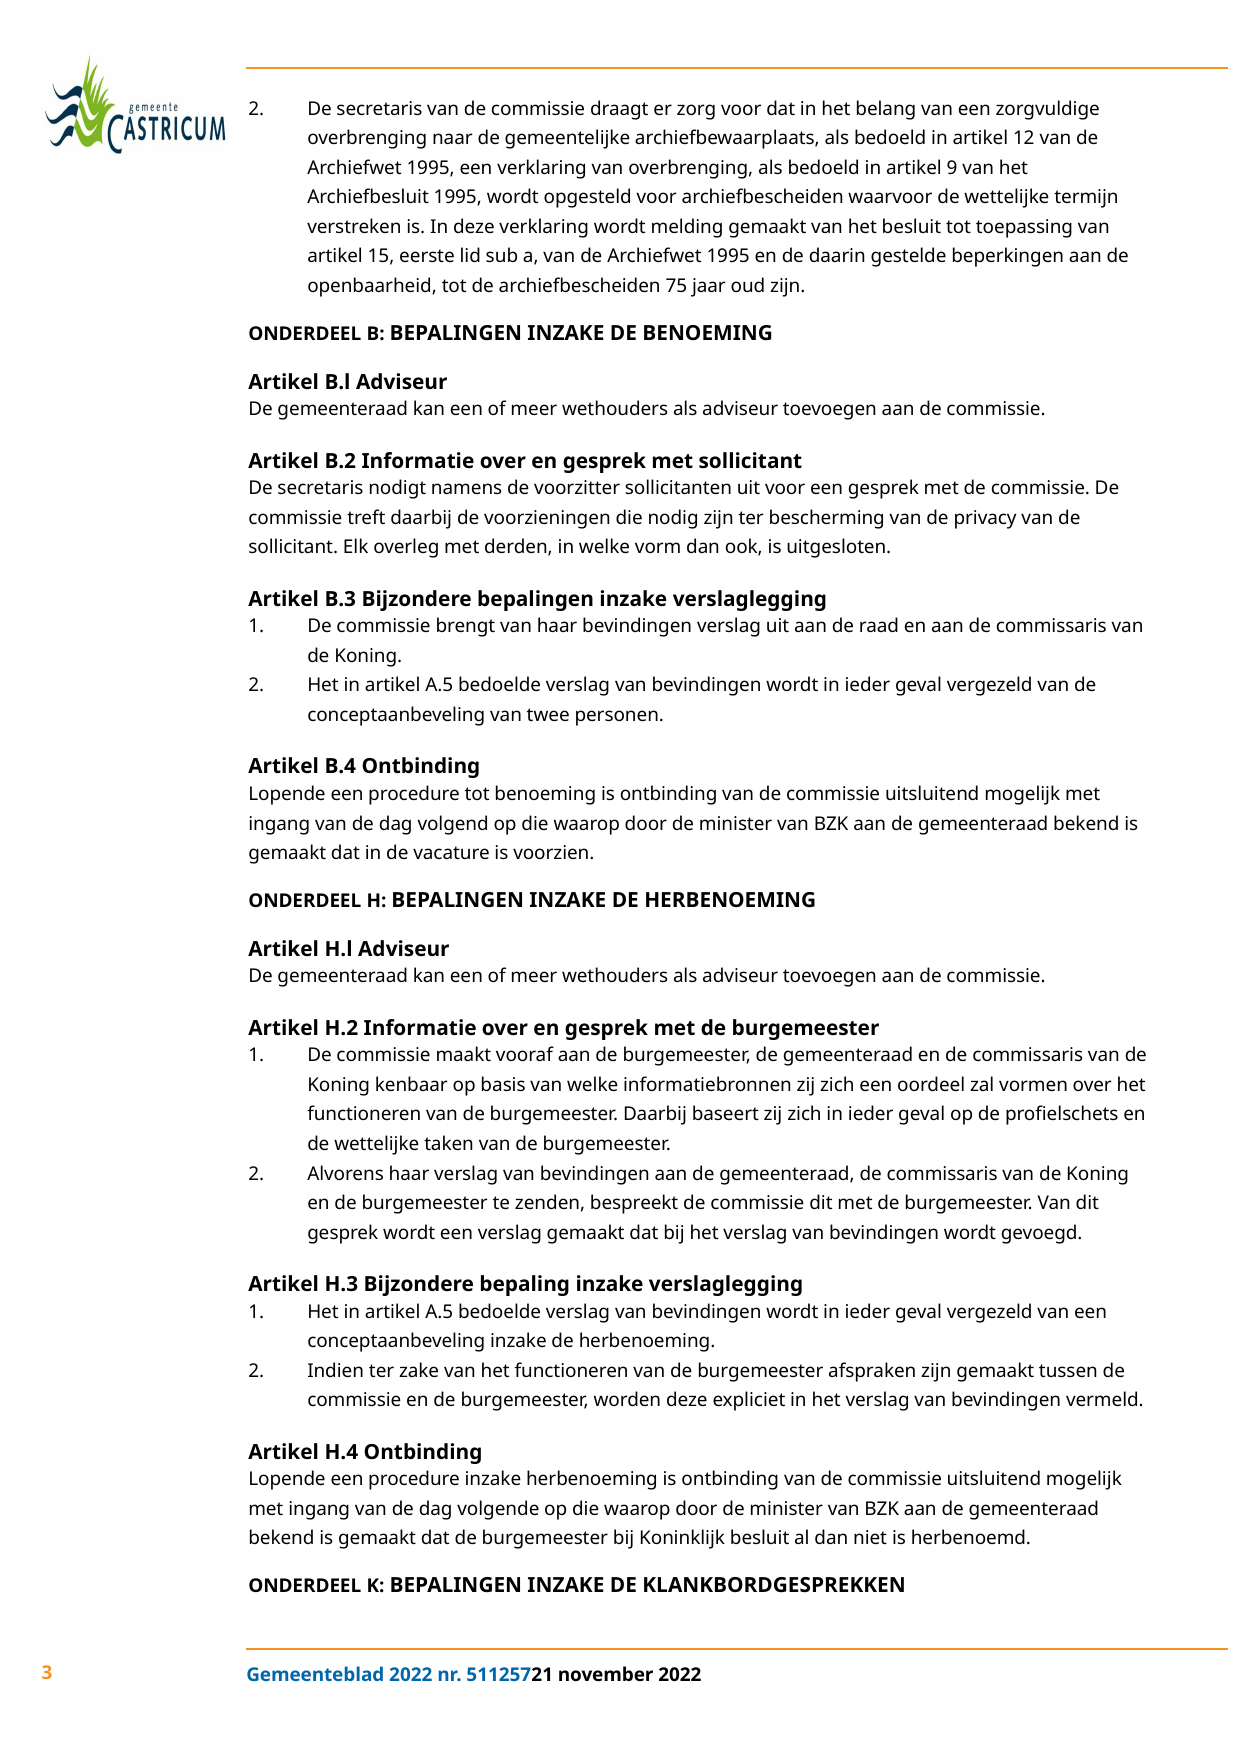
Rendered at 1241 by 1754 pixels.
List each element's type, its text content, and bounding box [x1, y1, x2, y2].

text Artikel B.l Adviseur [248, 367, 1152, 396]
text Artikel H.4 Ontbinding [248, 1437, 1152, 1465]
text Artikel B.4 Ontbinding [248, 752, 1152, 780]
picture [41, 47, 231, 172]
text Artikel H.3 Bijzondere bepaling inzake verslaglegging [248, 1269, 1152, 1298]
text De secretaris nodigt namens de voorzitter sollicitanten uit voor een gesprek met de commissie. De commissie treft daarbij de voorzieningen die nodig zijn ter bescherming van de privacy van de sollicitant. Elk overleg met derden, in welke vorm dan ook, is uitgesloten. [248, 474, 1152, 559]
text Lopende een procedure tot benoeming is ontbinding van de commissie uitsluitend mogelijk met ingang van de dag volgend op die waarop door de minister van BZK aan de gemeenteraad bekend is gemaakt dat in de vacature is voorzien. [248, 780, 1152, 865]
list De commissie maakt vooraf aan de burgemeester, de gemeenteraad en de commissaris van de Koning kenbaar op basis van welke informatiebronnen zij zich een oordeel zal vormen over het functioneren van de burgemeester. Daarbij baseert zij zich in ieder geval op de profielschets en de wettelijke taken van de burgemeester. [248, 1041, 1152, 1156]
text ONDERDEEL H: BEPALINGEN INZAKE DE HERBENOEMING [248, 885, 1152, 913]
list Het in artikel A.5 bedoelde verslag van bevindingen wordt in ieder geval vergezeld van een conceptaanbeveling inzake de herbenoeming. [248, 1298, 1152, 1353]
text ONDERDEEL B: BEPALINGEN INZAKE DE BENOEMING [248, 318, 1152, 346]
text ONDERDEEL K: BEPALINGEN INZAKE DE KLANKBORDGESPREKKEN [248, 1570, 1152, 1599]
list Het in artikel A.5 bedoelde verslag van bevindingen wordt in ieder geval vergezeld van de conceptaanbeveling van twee personen. [248, 672, 1152, 727]
text Lopende een procedure inzake herbenoeming is ontbinding van de commissie uitsluitend mogelijk met ingang van de dag volgende op die waarop door de minister van BZK aan de gemeenteraad bekend is gemaakt dat de burgemeester bij Koninklijk besluit al dan niet is herbenoemd. [248, 1465, 1152, 1550]
list De commissie brengt van haar bevindingen verslag uit aan de raad en aan de commissaris van de Koning. [248, 612, 1152, 668]
text De gemeenteraad kan een of meer wethouders als adviseur toevoegen aan de commissie. [248, 396, 1152, 421]
list Indien ter zake van het functioneren van de burgemeester afspraken zijn gemaakt tussen de commissie en de burgemeester, worden deze expliciet in het verslag van bevindingen vermeld. [248, 1357, 1152, 1412]
text De gemeenteraad kan een of meer wethouders als adviseur toevoegen aan de commissie. [248, 963, 1152, 988]
list De secretaris van de commissie draagt er zorg voor dat in het belang van een zorgvuldige overbrenging naar de gemeentelijke archiefbewaarplaats, als bedoeld in artikel 12 van de Archiefwet 1995, een verklaring van overbrenging, als bedoeld in artikel 9 van het Archiefbesluit 1995, wordt opgesteld voor archiefbescheiden waarvoor de wettelijke termijn verstreken is. In deze verklaring wordt melding gemaakt van het besluit tot toepassing van artikel 15, eerste lid sub a, van de Archiefwet 1995 en de daarin gestelde beperkingen aan de openbaarheid, tot de archiefbescheiden 75 jaar oud zijn. [248, 95, 1152, 298]
text Artikel B.2 Informatie over en gesprek met sollicitant [248, 446, 1152, 474]
text Artikel H.2 Informatie over en gesprek met de burgemeester [248, 1013, 1152, 1041]
text Artikel H.l Adviseur [248, 934, 1152, 963]
text Artikel B.3 Bijzondere bepalingen inzake verslaglegging [248, 584, 1152, 612]
list Alvorens haar verslag van bevindingen aan de gemeenteraad, de commissaris van de Koning en de burgemeester te zenden, bespreekt de commissie dit met de burgemeester. Van dit gesprek wordt een verslag gemaakt dat bij het verslag van bevindingen wordt gevoegd. [248, 1160, 1152, 1245]
